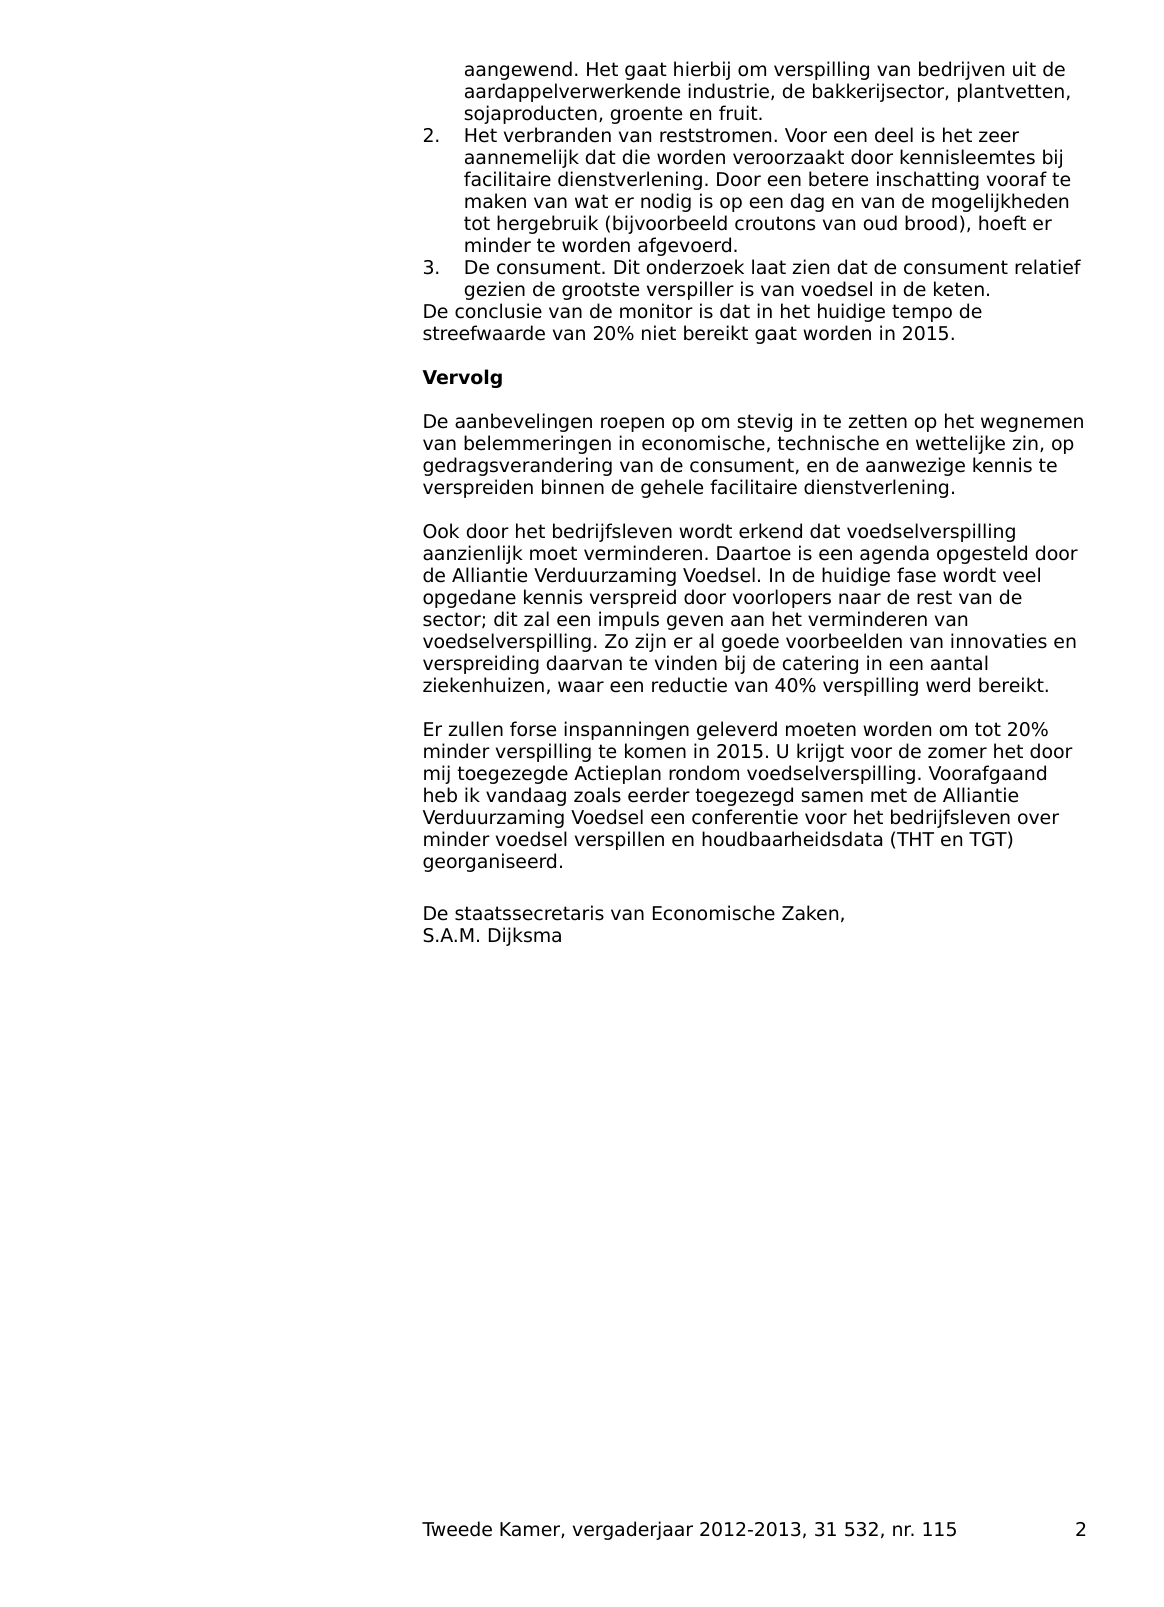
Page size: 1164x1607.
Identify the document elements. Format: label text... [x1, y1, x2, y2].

text De aanbevelingen roepen op om stevig in te zetten op het wegnemen van belemmeringen in economische, technische en wettelijke zin, op gedragsverandering van de consument, en de aanwezige kennis te verspreiden binnen de gehele facilitaire dienstverlening. [422, 411, 1087, 499]
text 3. De consument. Dit onderzoek laat zien dat de consument relatief gezien de grootste verspiller is van voedsel in de keten. [422, 257, 1087, 301]
text aangewend. Het gaat hierbij om verspilling van bedrijven uit de aardappelverwerkende industrie, de bakkerijsector, plantvetten, sojaproducten, groente en fruit. [422, 59, 1087, 125]
text Ook door het bedrijfsleven wordt erkend dat voedselverspilling aanzienlijk moet verminderen. Daartoe is een agenda opgesteld door de Alliantie Verduurzaming Voedsel. In de huidige fase wordt veel opgedane kennis verspreid door voorlopers naar de rest van de sector; dit zal een impuls geven aan het verminderen van voedselverspilling. Zo zijn er al goede voorbeelden van innovaties en verspreiding daarvan te vinden bij de catering in een aantal ziekenhuizen, waar een reductie van 40% verspilling werd bereikt. [422, 521, 1087, 697]
text De staatssecretaris van Economische Zaken, S.A.M. Dijksma [422, 903, 1087, 947]
text De conclusie van de monitor is dat in het huidige tempo de streefwaarde van 20% niet bereikt gaat worden in 2015. [422, 301, 1087, 345]
text Er zullen forse inspanningen geleverd moeten worden om tot 20% minder verspilling te komen in 2015. U krijgt voor de zomer het door mij toegezegde Actieplan rondom voedselverspilling. Voorafgaand heb ik vandaag zoals eerder toegezegd samen met de Alliantie Verduurzaming Voedsel een conferentie voor het bedrijfsleven over minder voedsel verspillen en houdbaarheidsdata (THT en TGT) georganiseerd. [422, 719, 1087, 873]
text 2. Het verbranden van reststromen. Voor een deel is het zeer aannemelijk dat die worden veroorzaakt door kennisleemtes bij facilitaire dienstverlening. Door een betere inschatting vooraf te maken van wat er nodig is op een dag en van de mogelijkheden tot hergebruik (bijvoorbeeld croutons van oud brood), hoeft er minder te worden afgevoerd. [422, 125, 1087, 257]
subtitle Vervolg [422, 367, 1087, 389]
